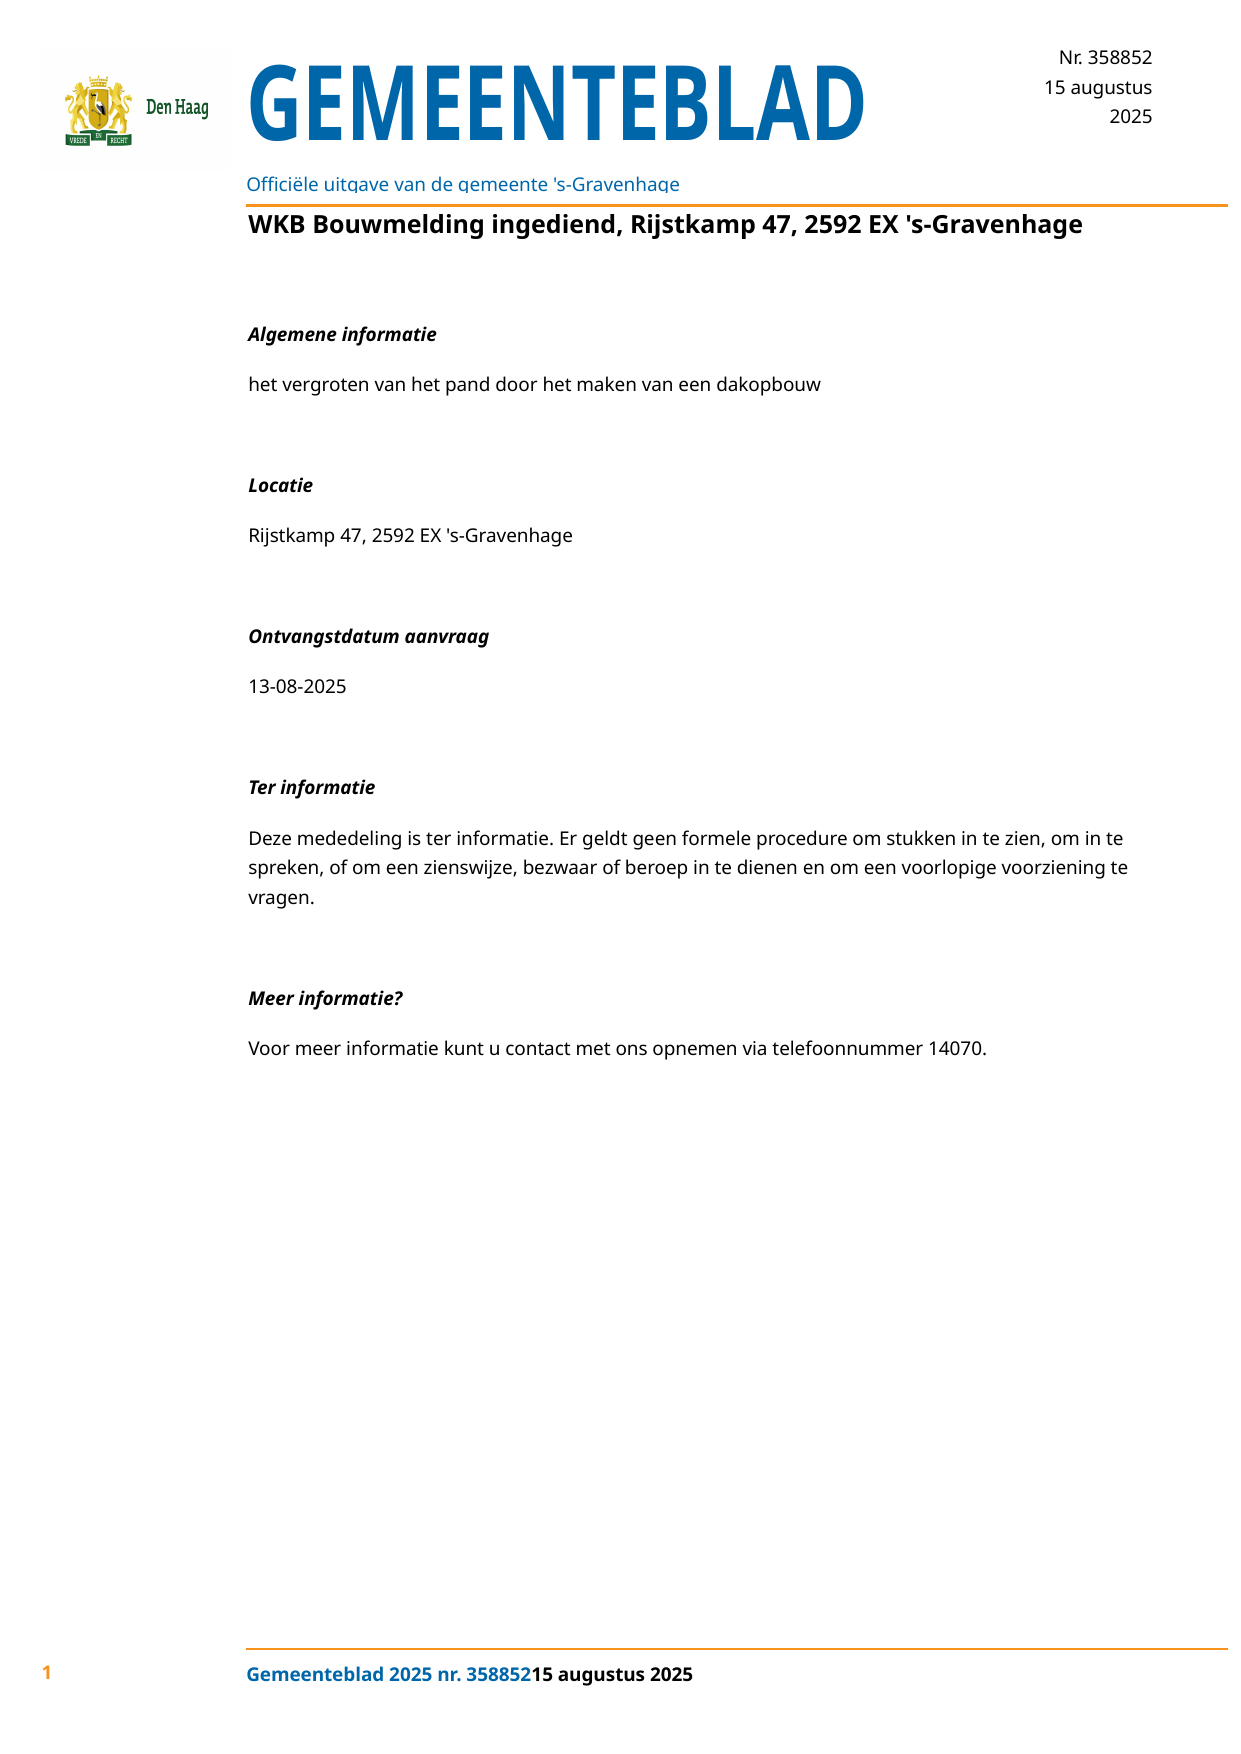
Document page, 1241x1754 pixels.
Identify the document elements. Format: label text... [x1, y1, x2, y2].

text Ter informatie [248, 774, 1152, 800]
text Deze mededeling is ter informatie. Er geldt geen formele procedure om stukken in te zien, om in te spreken, of om een zienswijze, bezwaar of beroep in te dienen en om een voorlopige voorziening te vragen. [248, 825, 1152, 910]
text Meer informatie? [248, 985, 1152, 1011]
text WKB Bouwmelding ingediend, Rijstkamp 47, 2592 EX 's-Gravenhage [248, 207, 1152, 241]
text 13-08-2025 [248, 674, 1152, 699]
text het vergroten van het pand door het maken van een dakopbouw [248, 371, 1152, 397]
text Locatie [248, 472, 1152, 498]
text Voor meer informatie kunt u contact met ons opnemen via telefoonnummer 14070. [248, 1035, 1152, 1061]
text Algemene informatie [248, 321, 1152, 346]
text Ontvangstdatum aanvraag [248, 623, 1152, 649]
text Rijstkamp 47, 2592 EX 's-Gravenhage [248, 522, 1152, 548]
picture [41, 47, 231, 172]
